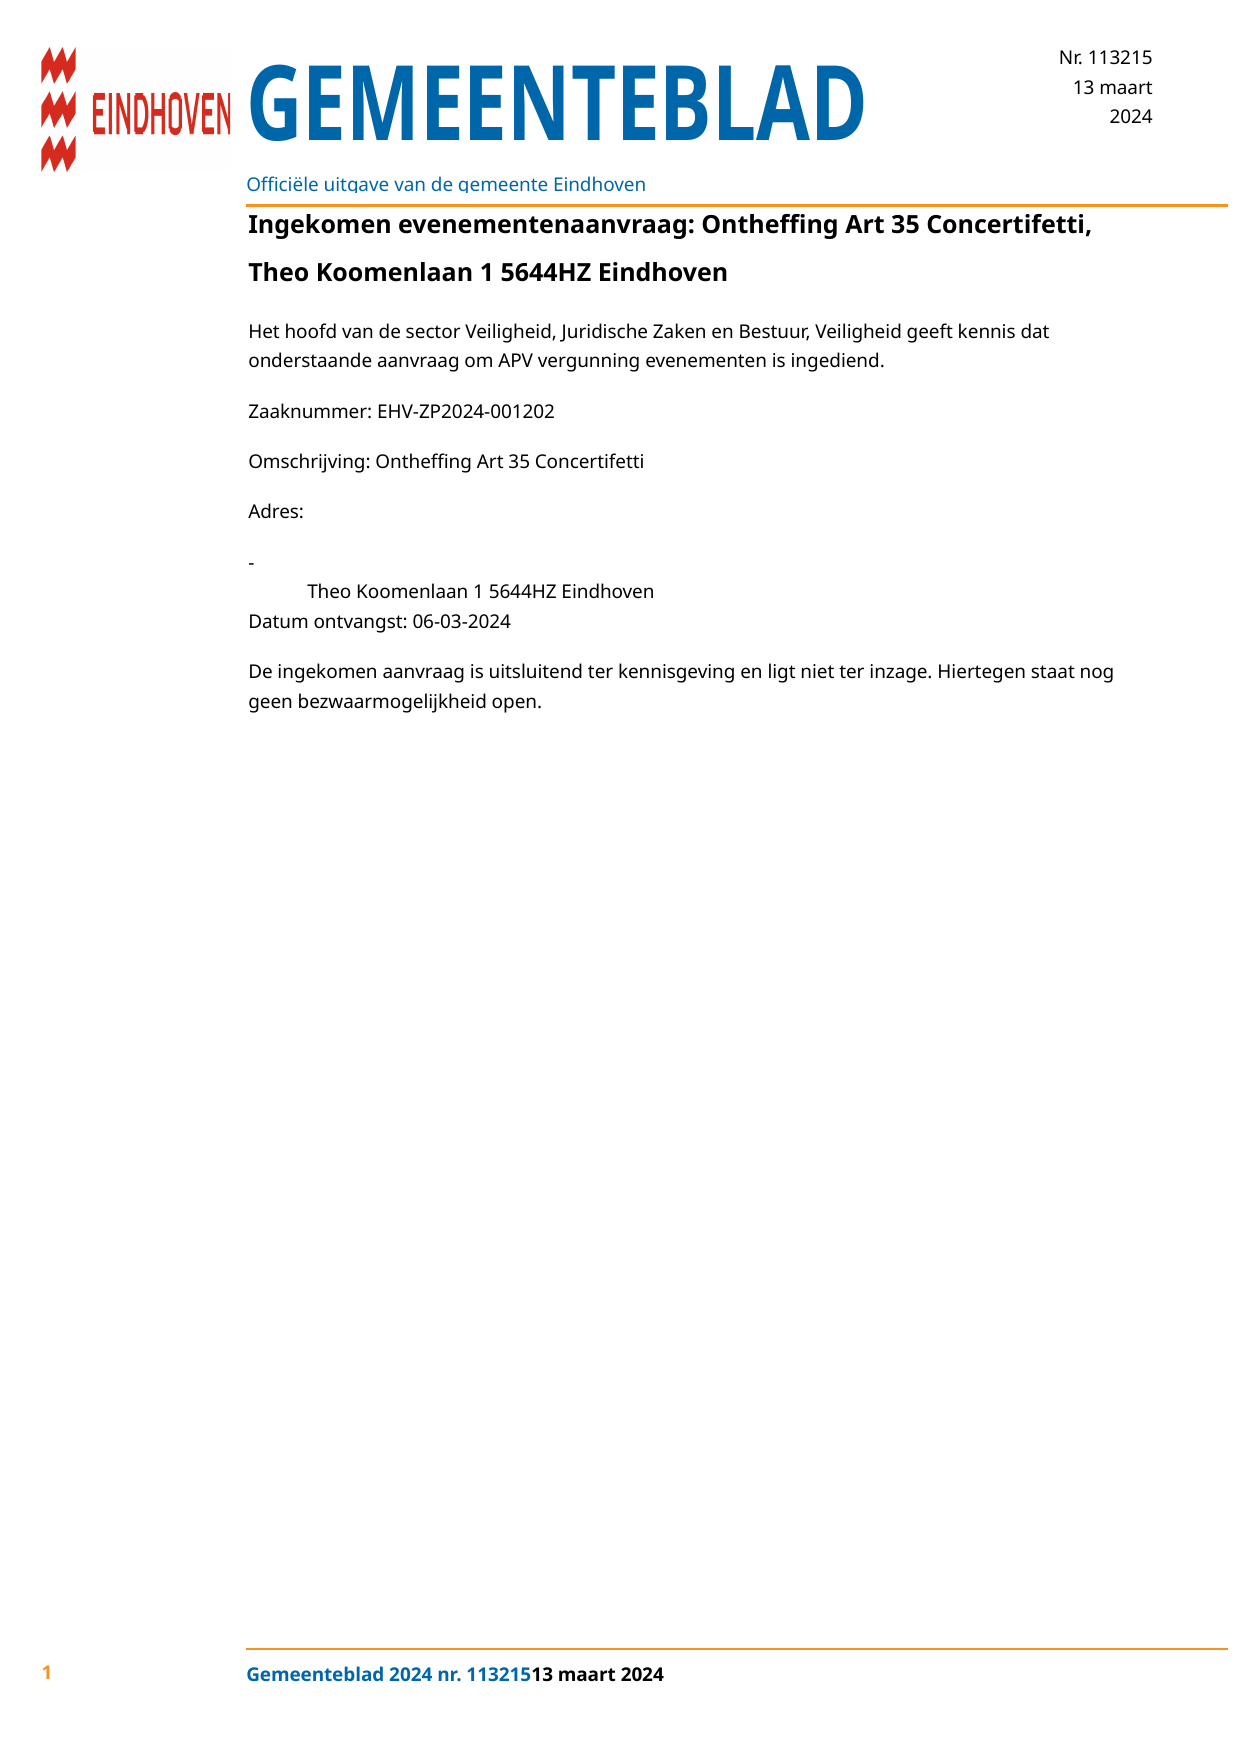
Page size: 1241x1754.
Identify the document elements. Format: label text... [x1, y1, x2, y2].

text Zaaknummer: EHV-ZP2024-001202 [248, 398, 1152, 424]
text De ingekomen aanvraag is uitsluitend ter kennisgeving en ligt niet ter inzage. Hiertegen staat nog geen bezwaarmogelijkheid open. [248, 659, 1152, 714]
picture [41, 47, 231, 172]
text Het hoofd van de sector Veiligheid, Juridische Zaken en Bestuur, Veiligheid geeft kennis dat onderstaande aanvraag om APV vergunning evenementen is ingediend. [248, 318, 1152, 373]
text Datum ontvangst: 06-03-2024 [248, 608, 1152, 634]
list Theo Koomenlaan 1 5644HZ Eindhoven [248, 579, 1152, 604]
text Ingekomen evenementenaanvraag: Ontheffing Art 35 Concertifetti, Theo Koomenlaan 1 5644HZ Eindhoven [248, 207, 1152, 288]
text Omschrijving: Ontheffing Art 35 Concertifetti [248, 448, 1152, 474]
text Adres: [248, 499, 1152, 524]
